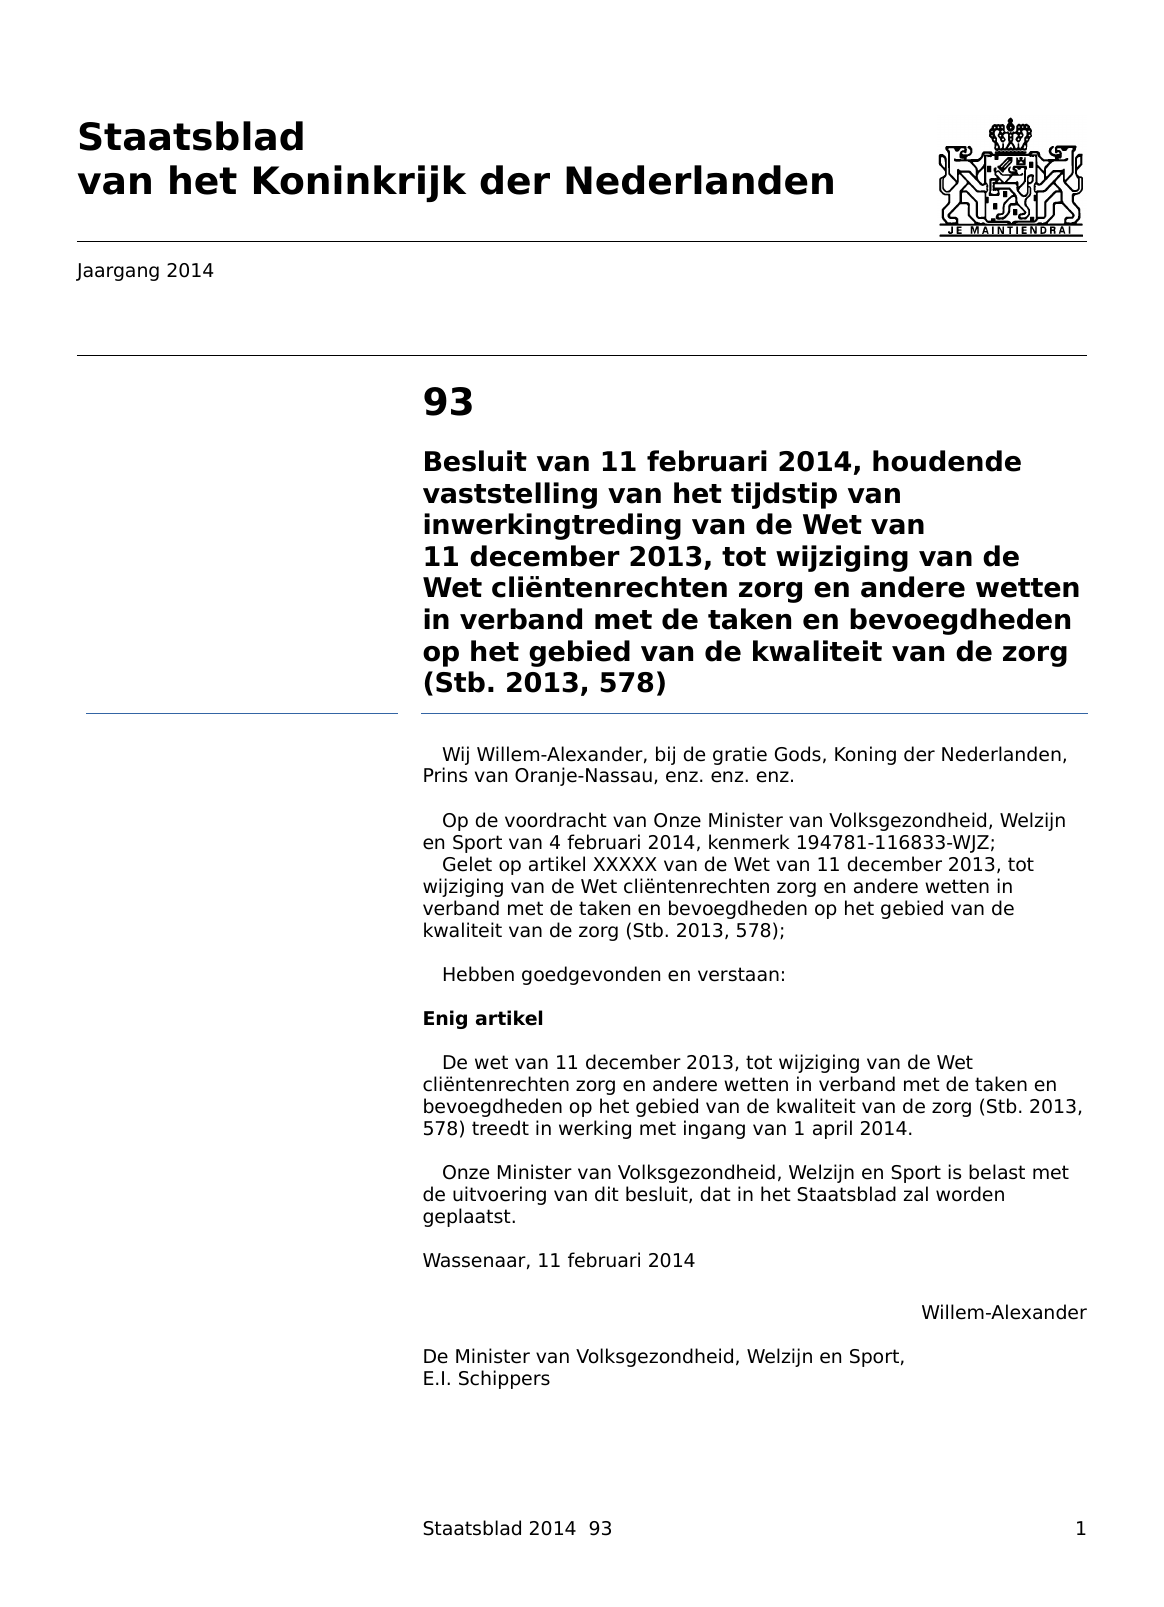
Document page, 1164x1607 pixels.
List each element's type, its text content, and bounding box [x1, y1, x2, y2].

subtitle 93 [422, 381, 1087, 424]
subtitle Enig artikel [422, 1008, 1087, 1030]
table_cell Jaargang 2014 [77, 242, 1087, 355]
text Gelet op artikel XXXXX van de Wet van 11 december 2013, tot wijziging van de Wet cliëntenrechten zorg en andere wetten in verband met de taken en bevoegdheden op het gebied van de kwaliteit van de zorg (Stb. 2013, 578); [422, 853, 1087, 941]
text Willem-Alexander [422, 1302, 1087, 1324]
text Onze Minister van Volksgezondheid, Welzijn en Sport is belast met de uitvoering van dit besluit, dat in het Staatsblad zal worden geplaatst. [422, 1162, 1087, 1228]
text De Minister van Volksgezondheid, Welzijn en Sport, E.I. Schippers [422, 1346, 1087, 1390]
text De wet van 11 december 2013, tot wijziging van de Wet cliëntenrechten zorg en andere wetten in verband met de taken en bevoegdheden op het gebied van de kwaliteit van de zorg (Stb. 2013, 578) treedt in werking met ingang van 1 april 2014. [422, 1052, 1087, 1140]
text Wassenaar, 11 februari 2014 [422, 1250, 1087, 1272]
text Besluit van 11 februari 2014, houdende vaststelling van het tijdstip van inwerkingtreding van de Wet van 11 december 2013, tot wijziging van de Wet cliëntenrechten zorg en andere wetten in verband met de taken en bevoegdheden op het gebied van de kwaliteit van de zorg (Stb. 2013, 578) [422, 447, 1087, 699]
table_header Staatsblad van het Koninkrijk der Nederlanden [77, 100, 886, 241]
text Hebben goedgevonden en verstaan: [422, 964, 1087, 986]
picture [936, 115, 1087, 240]
text Wij Willem-Alexander, bij de gratie Gods, Koning der Nederlanden, Prins van Oranje-Nassau, enz. enz. enz. [422, 743, 1087, 787]
table_header [886, 100, 1087, 241]
text Op de voordracht van Onze Minister van Volksgezondheid, Welzijn en Sport van 4 februari 2014, kenmerk 194781-116833-WJZ; [422, 809, 1087, 853]
